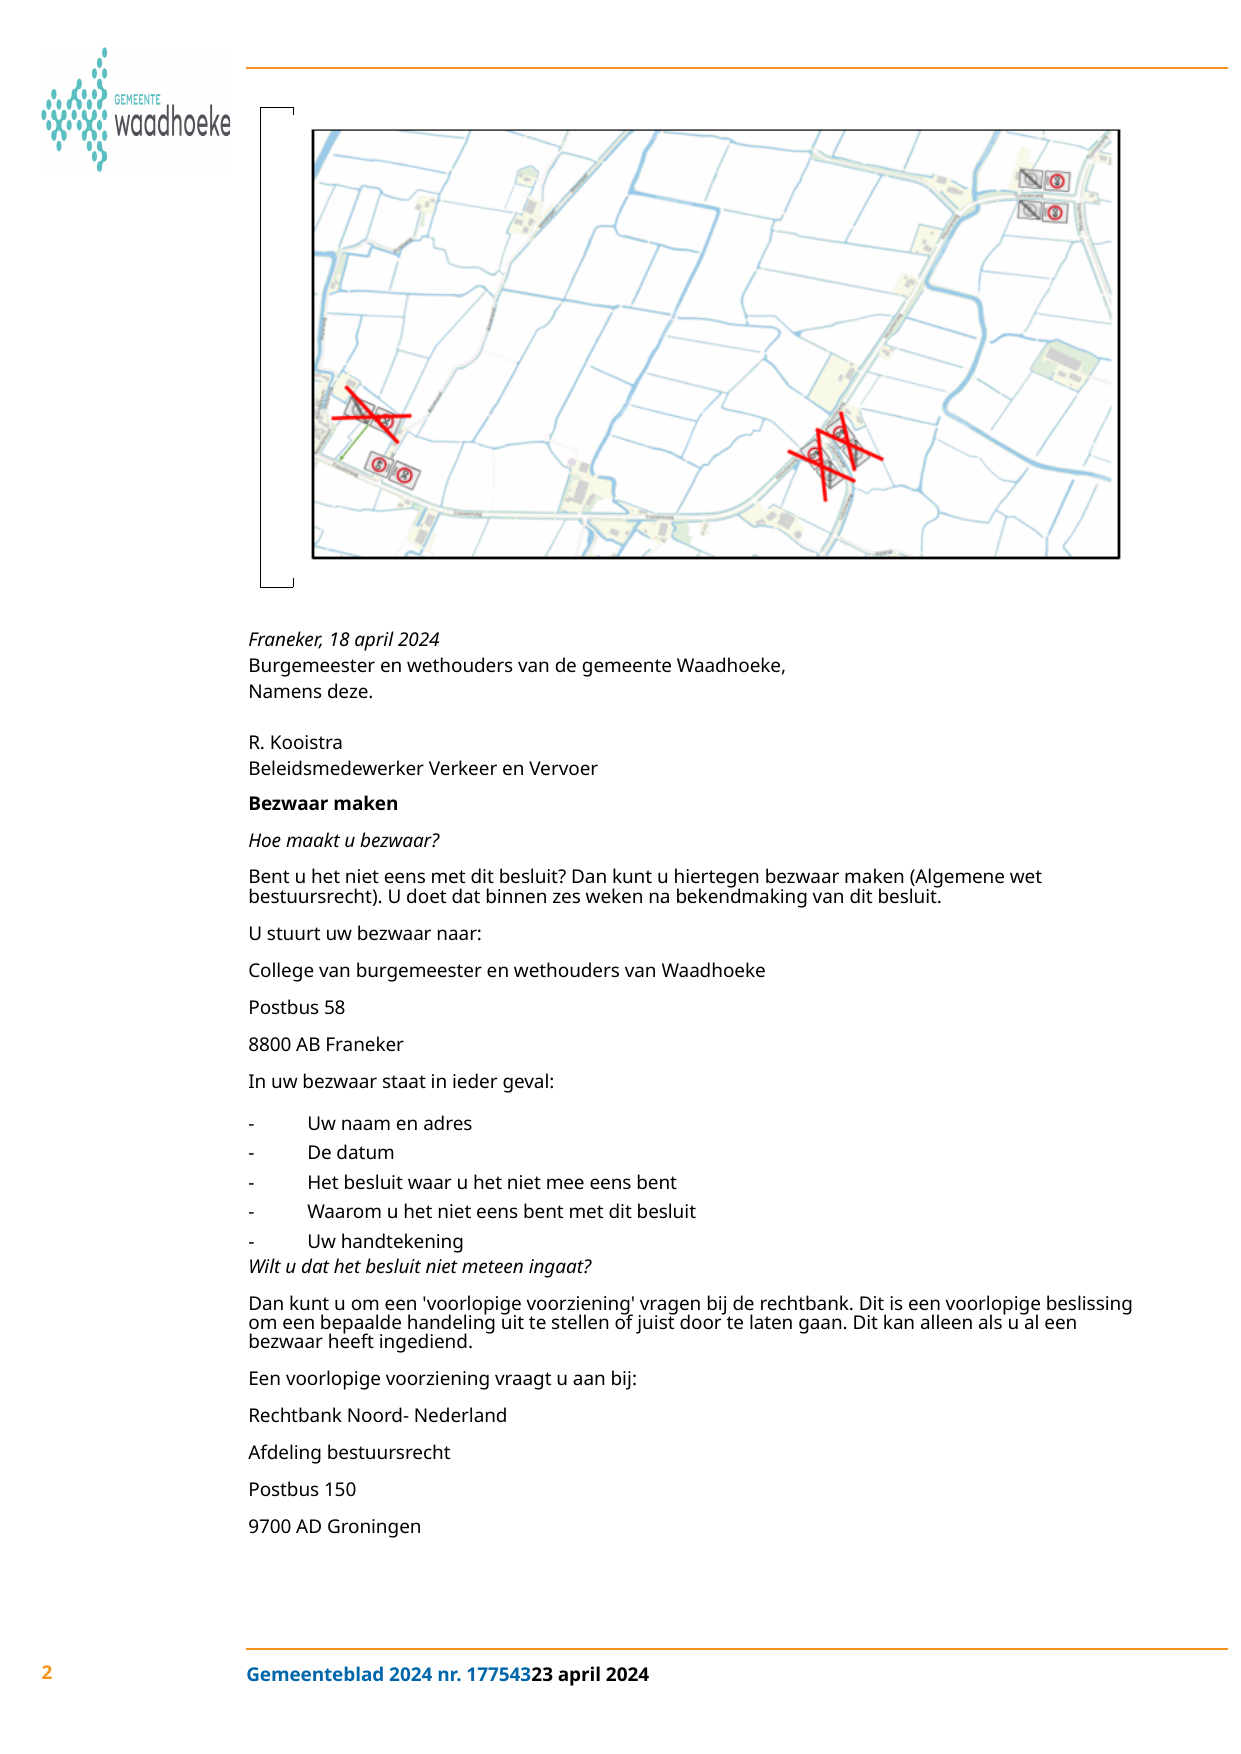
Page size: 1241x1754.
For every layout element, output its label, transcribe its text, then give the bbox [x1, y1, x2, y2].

text Namens deze. [248, 678, 1152, 704]
text Hoe maakt u bezwaar? [248, 832, 1152, 851]
picture [41, 47, 231, 172]
text 9700 AD Groningen [248, 1518, 1152, 1537]
picture [268, 115, 1154, 578]
text Burgemeester en wethouders van de gemeente Waadhoeke, [248, 652, 1152, 678]
text R. Kooistra [248, 729, 1152, 755]
text 8800 AB Franeker [248, 1036, 1152, 1055]
text Een voorlopige voorziening vraagt u aan bij: [248, 1370, 1152, 1389]
text Afdeling bestuursrecht [248, 1444, 1152, 1463]
list De datum [248, 1139, 1152, 1165]
text Postbus 58 [248, 999, 1152, 1018]
text College van burgemeester en wethouders van Waadhoeke [248, 962, 1152, 981]
text Wilt u dat het besluit niet meteen ingaat? [248, 1258, 1152, 1277]
list Waarom u het niet eens bent met dit besluit [248, 1198, 1152, 1224]
text Franeker, 18 april 2024 [248, 627, 1152, 652]
list Uw naam en adres [248, 1110, 1152, 1135]
text Dan kunt u om een 'voorlopige voorziening' vragen bij de rechtbank. Dit is een voorlopige beslissing om een bepaalde handeling uit te stellen of juist door te laten gaan. Dit kan alleen als u al een bezwaar heeft ingediend. [248, 1294, 1152, 1352]
text Rechtbank Noord- Nederland [248, 1407, 1152, 1426]
text Postbus 150 [248, 1481, 1152, 1500]
list Het besluit waar u het niet mee eens bent [248, 1169, 1152, 1194]
text Bezwaar maken [248, 794, 1152, 814]
text Bent u het niet eens met dit besluit? Dan kunt u hiertegen bezwaar maken (Algemene wet bestuursrecht). U doet dat binnen zes weken na bekendmaking van dit besluit. [248, 868, 1152, 907]
text Beleidsmedewerker Verkeer en Vervoer [248, 755, 1152, 781]
list Uw handtekening [248, 1228, 1152, 1254]
text U stuurt uw bezwaar naar: [248, 925, 1152, 944]
text In uw bezwaar staat in ieder geval: [248, 1073, 1152, 1092]
